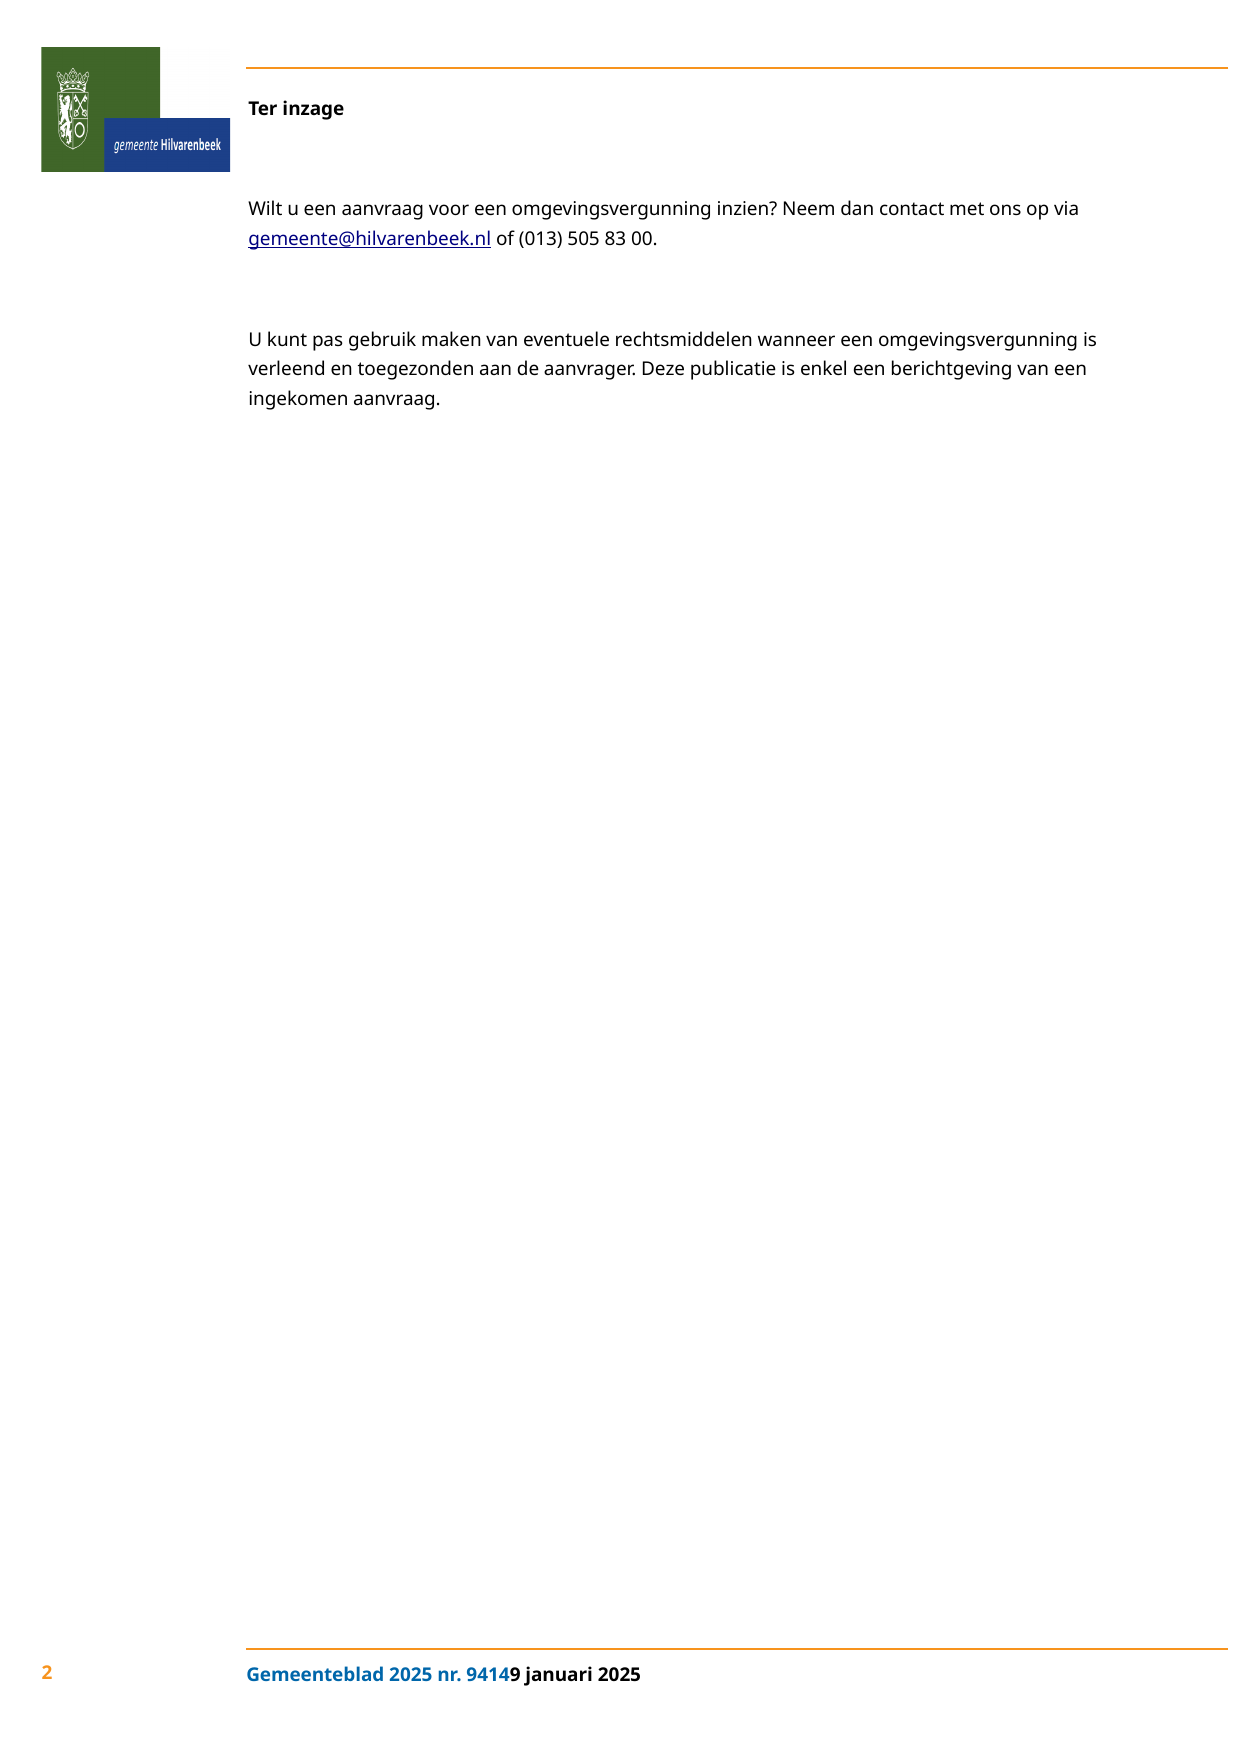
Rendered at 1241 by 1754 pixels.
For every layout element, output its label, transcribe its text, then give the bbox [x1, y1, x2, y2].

text Wilt u een aanvraag voor een omgevingsvergunning inzien? Neem dan contact met ons op via gemeente@hilvarenbeek.nl of (013) 505 83 00. [248, 196, 1152, 251]
picture [41, 47, 231, 172]
text Ter inzage [248, 95, 1152, 121]
text U kunt pas gebruik maken van eventuele rechtsmiddelen wanneer een omgevingsvergunning is verleend en toegezonden aan de aanvrager. Deze publicatie is enkel een berichtgeving van een ingekomen aanvraag. [248, 326, 1152, 411]
